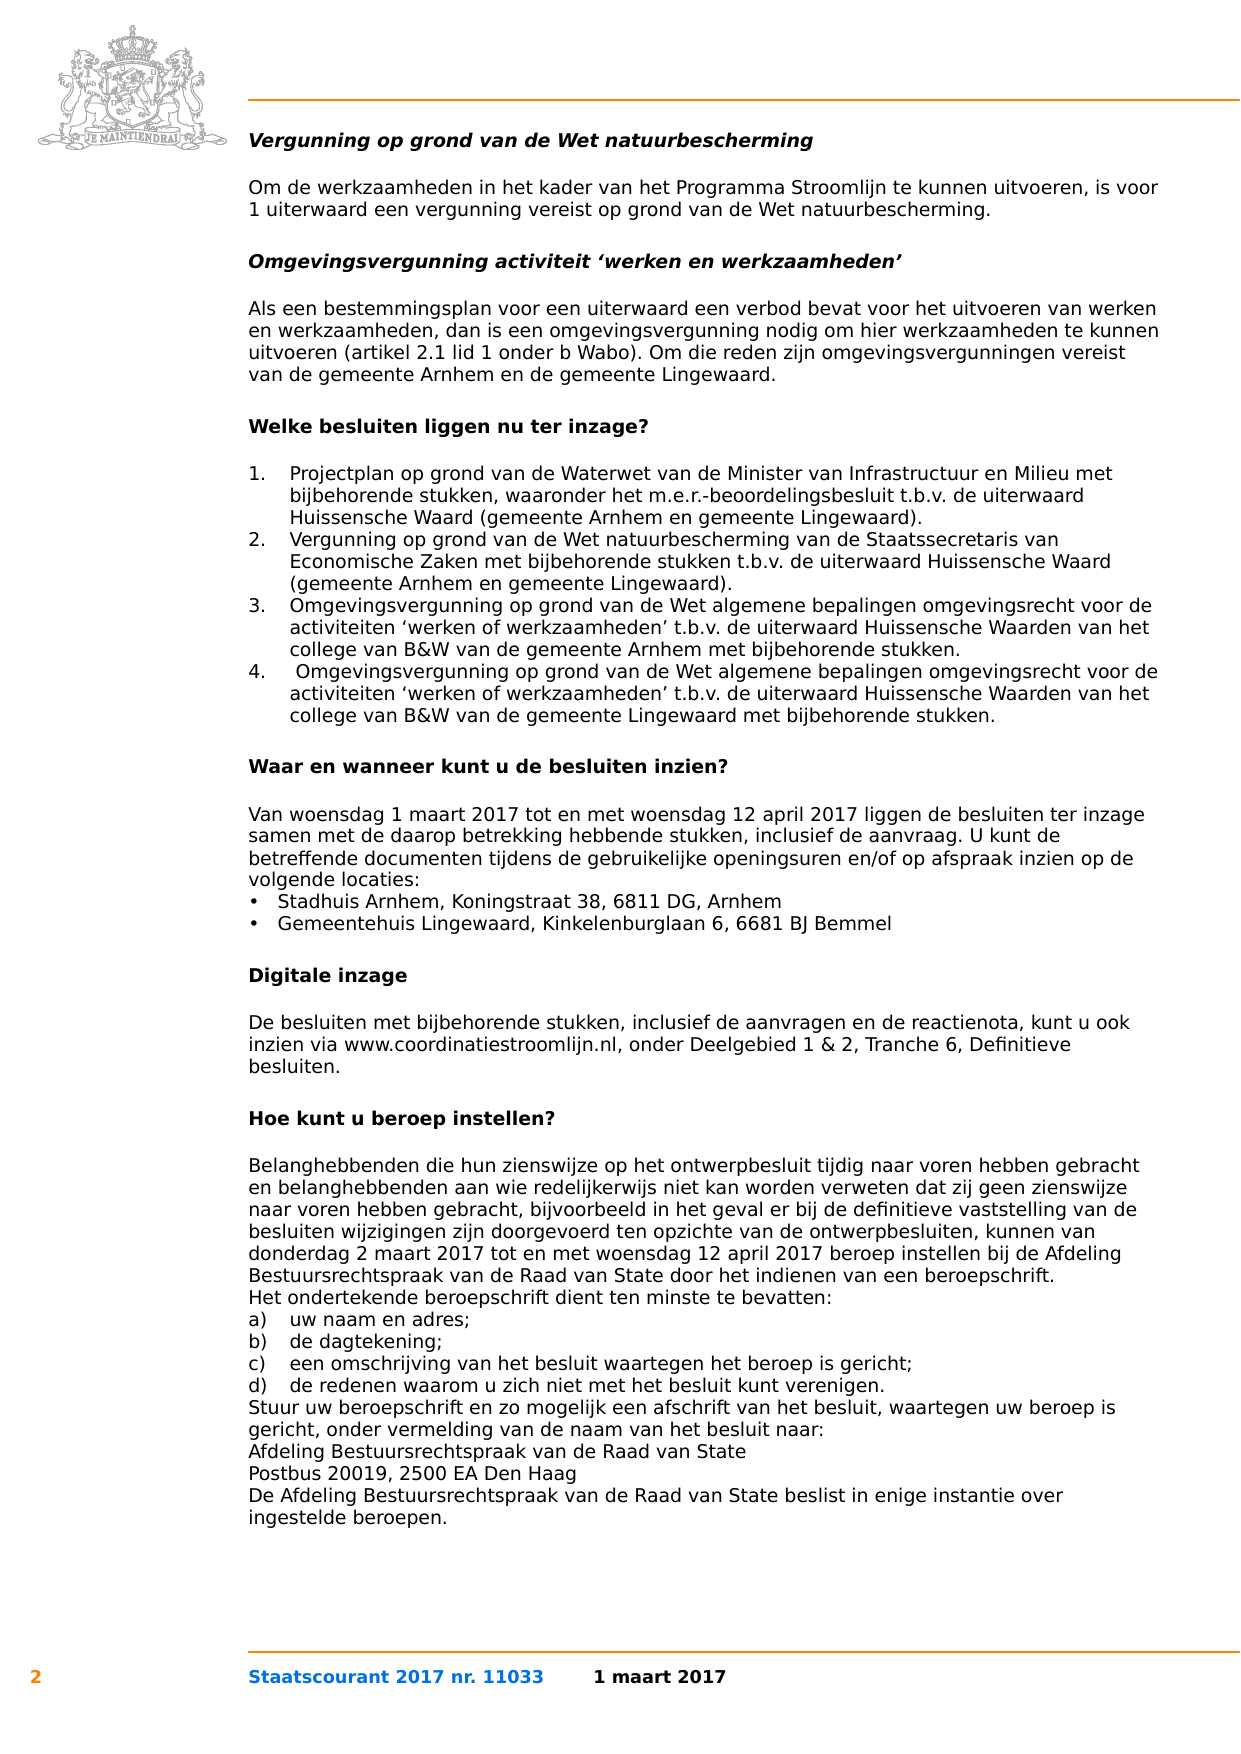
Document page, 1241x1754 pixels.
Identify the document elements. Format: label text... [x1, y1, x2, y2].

subtitle Omgevingsvergunning activiteit ‘werken en werkzaamheden’ [248, 251, 1163, 273]
text • Gemeentehuis Lingewaard, Kinkelenburglaan 6, 6681 BJ Bemmel [248, 913, 1163, 935]
text d) de redenen waarom u zich niet met het besluit kunt verenigen. [248, 1375, 1163, 1397]
text 1. Projectplan op grond van de Waterwet van de Minister van Infrastructuur en Milieu met bijbehorende stukken, waaronder het m.e.r.-beoordelingsbesluit t.b.v. de uiterwaard Huissensche Waard (gemeente Arnhem en gemeente Lingewaard). [248, 463, 1163, 529]
text b) de dagtekening; [248, 1331, 1163, 1353]
text 2. Vergunning op grond van de Wet natuurbescherming van de Staatssecretaris van Economische Zaken met bijbehorende stukken t.b.v. de uiterwaard Huissensche Waard (gemeente Arnhem en gemeente Lingewaard). [248, 529, 1163, 594]
text Om de werkzaamheden in het kader van het Programma Stroomlijn te kunnen uitvoeren, is voor 1 uiterwaard een vergunning vereist op grond van de Wet natuurbescherming. [248, 177, 1163, 221]
text De Afdeling Bestuursrechtspraak van de Raad van State beslist in enige instantie over ingestelde beroepen. [248, 1485, 1163, 1529]
subtitle Digitale inzage [248, 965, 1163, 987]
text 3. Omgevingsvergunning op grond van de Wet algemene bepalingen omgevingsrecht voor de activiteiten ‘werken of werkzaamheden’ t.b.v. de uiterwaard Huissensche Waarden van het college van B&W van de gemeente Arnhem met bijbehorende stukken. [248, 594, 1163, 661]
subtitle Waar en wanneer kunt u de besluiten inzien? [248, 756, 1163, 778]
subtitle Vergunning op grond van de Wet natuurbescherming [248, 130, 1163, 152]
text De besluiten met bijbehorende stukken, inclusief de aanvragen en de reactienota, kunt u ook inzien via www.coordinatiestroomlijn.nl, onder Deelgebied 1 & 2, Tranche 6, Definitieve besluiten. [248, 1012, 1163, 1078]
text Postbus 20019, 2500 EA Den Haag [248, 1463, 1163, 1485]
text Belanghebbenden die hun zienswijze op het ontwerpbesluit tijdig naar voren hebben gebracht en belanghebbenden aan wie redelijkerwijs niet kan worden verweten dat zij geen zienswijze naar voren hebben gebracht, bijvoorbeeld in het geval er bij de definitieve vaststelling van de besluiten wijzigingen zijn doorgevoerd ten opzichte van de ontwerpbesluiten, kunnen van donderdag 2 maart 2017 tot en met woensdag 12 april 2017 beroep instellen bij de Afdeling Bestuursrechtspraak van de Raad van State door het indienen van een beroepschrift. [248, 1155, 1163, 1287]
subtitle Hoe kunt u beroep instellen? [248, 1108, 1163, 1130]
text c) een omschrijving van het besluit waartegen het beroep is gericht; [248, 1353, 1163, 1375]
text Het ondertekende beroepschrift dient ten minste te bevatten: [248, 1287, 1163, 1309]
text Afdeling Bestuursrechtspraak van de Raad van State [248, 1441, 1163, 1463]
picture [38, 25, 227, 150]
subtitle Welke besluiten liggen nu ter inzage? [248, 416, 1163, 438]
text Stuur uw beroepschrift en zo mogelijk een afschrift van het besluit, waartegen uw beroep is gericht, onder vermelding van de naam van het besluit naar: [248, 1397, 1163, 1441]
text Als een bestemmingsplan voor een uiterwaard een verbod bevat voor het uitvoeren van werken en werkzaamheden, dan is een omgevingsvergunning nodig om hier werkzaamheden te kunnen uitvoeren (artikel 2.1 lid 1 onder b Wabo). Om die reden zijn omgevingsvergunningen vereist van de gemeente Arnhem en de gemeente Lingewaard. [248, 298, 1163, 386]
text a) uw naam en adres; [248, 1309, 1163, 1331]
text 4. Omgevingsvergunning op grond van de Wet algemene bepalingen omgevingsrecht voor de activiteiten ‘werken of werkzaamheden’ t.b.v. de uiterwaard Huissensche Waarden van het college van B&W van de gemeente Lingewaard met bijbehorende stukken. [248, 661, 1163, 726]
text Van woensdag 1 maart 2017 tot en met woensdag 12 april 2017 liggen de besluiten ter inzage samen met de daarop betrekking hebbende stukken, inclusief de aanvraag. U kunt de betreffende documenten tijdens de gebruikelijke openingsuren en/of op afspraak inzien op de volgende locaties: [248, 803, 1163, 891]
text • Stadhuis Arnhem, Koningstraat 38, 6811 DG, Arnhem [248, 891, 1163, 913]
